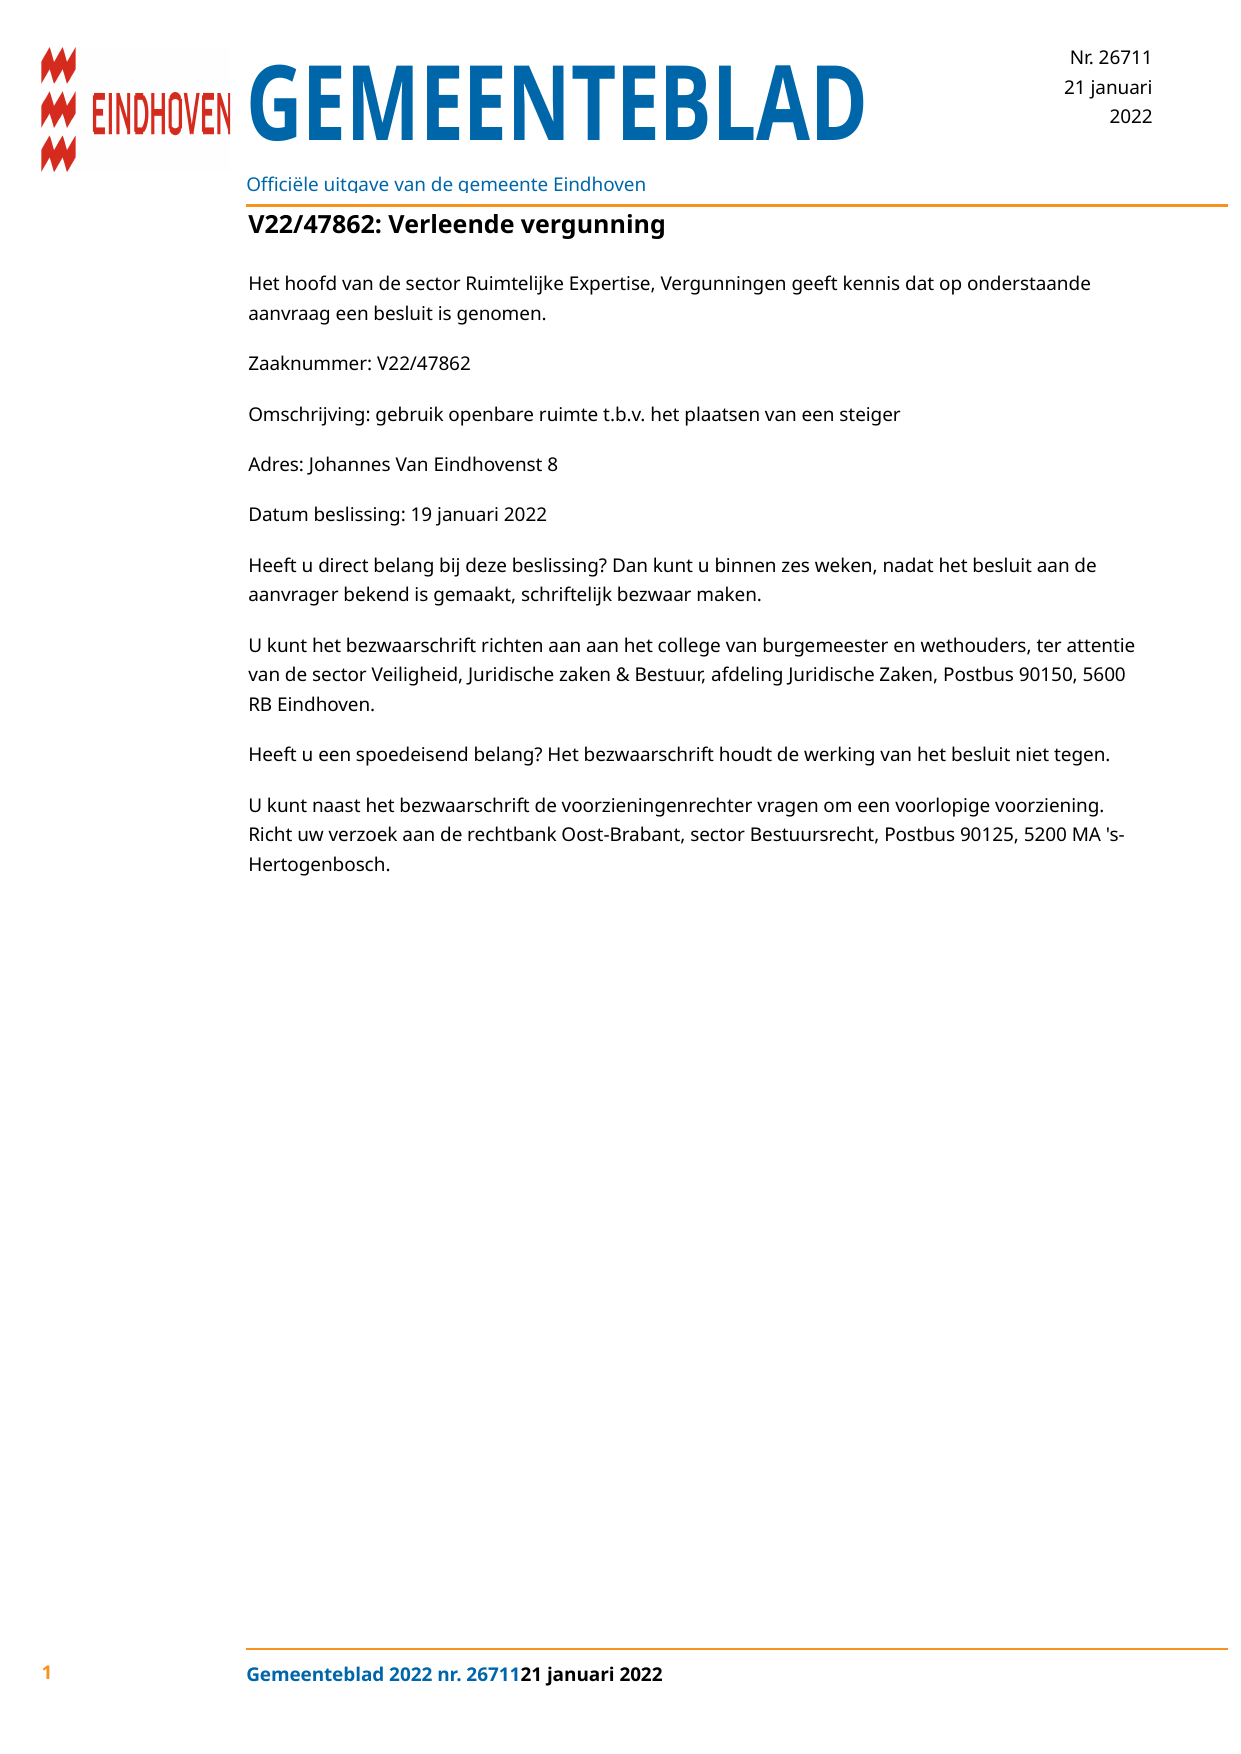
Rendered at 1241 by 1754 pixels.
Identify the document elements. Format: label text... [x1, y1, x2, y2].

text Omschrijving: gebruik openbare ruimte t.b.v. het plaatsen van een steiger [248, 401, 1152, 426]
text V22/47862: Verleende vergunning [248, 207, 1152, 241]
text Adres: Johannes Van Eindhovenst 8 [248, 451, 1152, 477]
picture [41, 47, 231, 172]
text Heeft u direct belang bij deze beslissing? Dan kunt u binnen zes weken, nadat het besluit aan de aanvrager bekend is gemaakt, schriftelijk bezwaar maken. [248, 552, 1152, 607]
text Heeft u een spoedeisend belang? Het bezwaarschrift houdt de werking van het besluit niet tegen. [248, 742, 1152, 767]
text Het hoofd van de sector Ruimtelijke Expertise, Vergunningen geeft kennis dat op onderstaande aanvraag een besluit is genomen. [248, 270, 1152, 326]
text U kunt het bezwaarschrift richten aan aan het college van burgemeester en wethouders, ter attentie van de sector Veiligheid, Juridische zaken & Bestuur, afdeling Juridische Zaken, Postbus 90150, 5600 RB Eindhoven. [248, 632, 1152, 717]
text Datum beslissing: 19 januari 2022 [248, 502, 1152, 527]
text U kunt naast het bezwaarschrift de voorzieningenrechter vragen om een voorlopige voorziening. Richt uw verzoek aan de rechtbank Oost-Brabant, sector Bestuursrecht, Postbus 90125, 5200 MA 's-Hertogenbosch. [248, 792, 1152, 877]
text Zaaknummer: V22/47862 [248, 350, 1152, 376]
